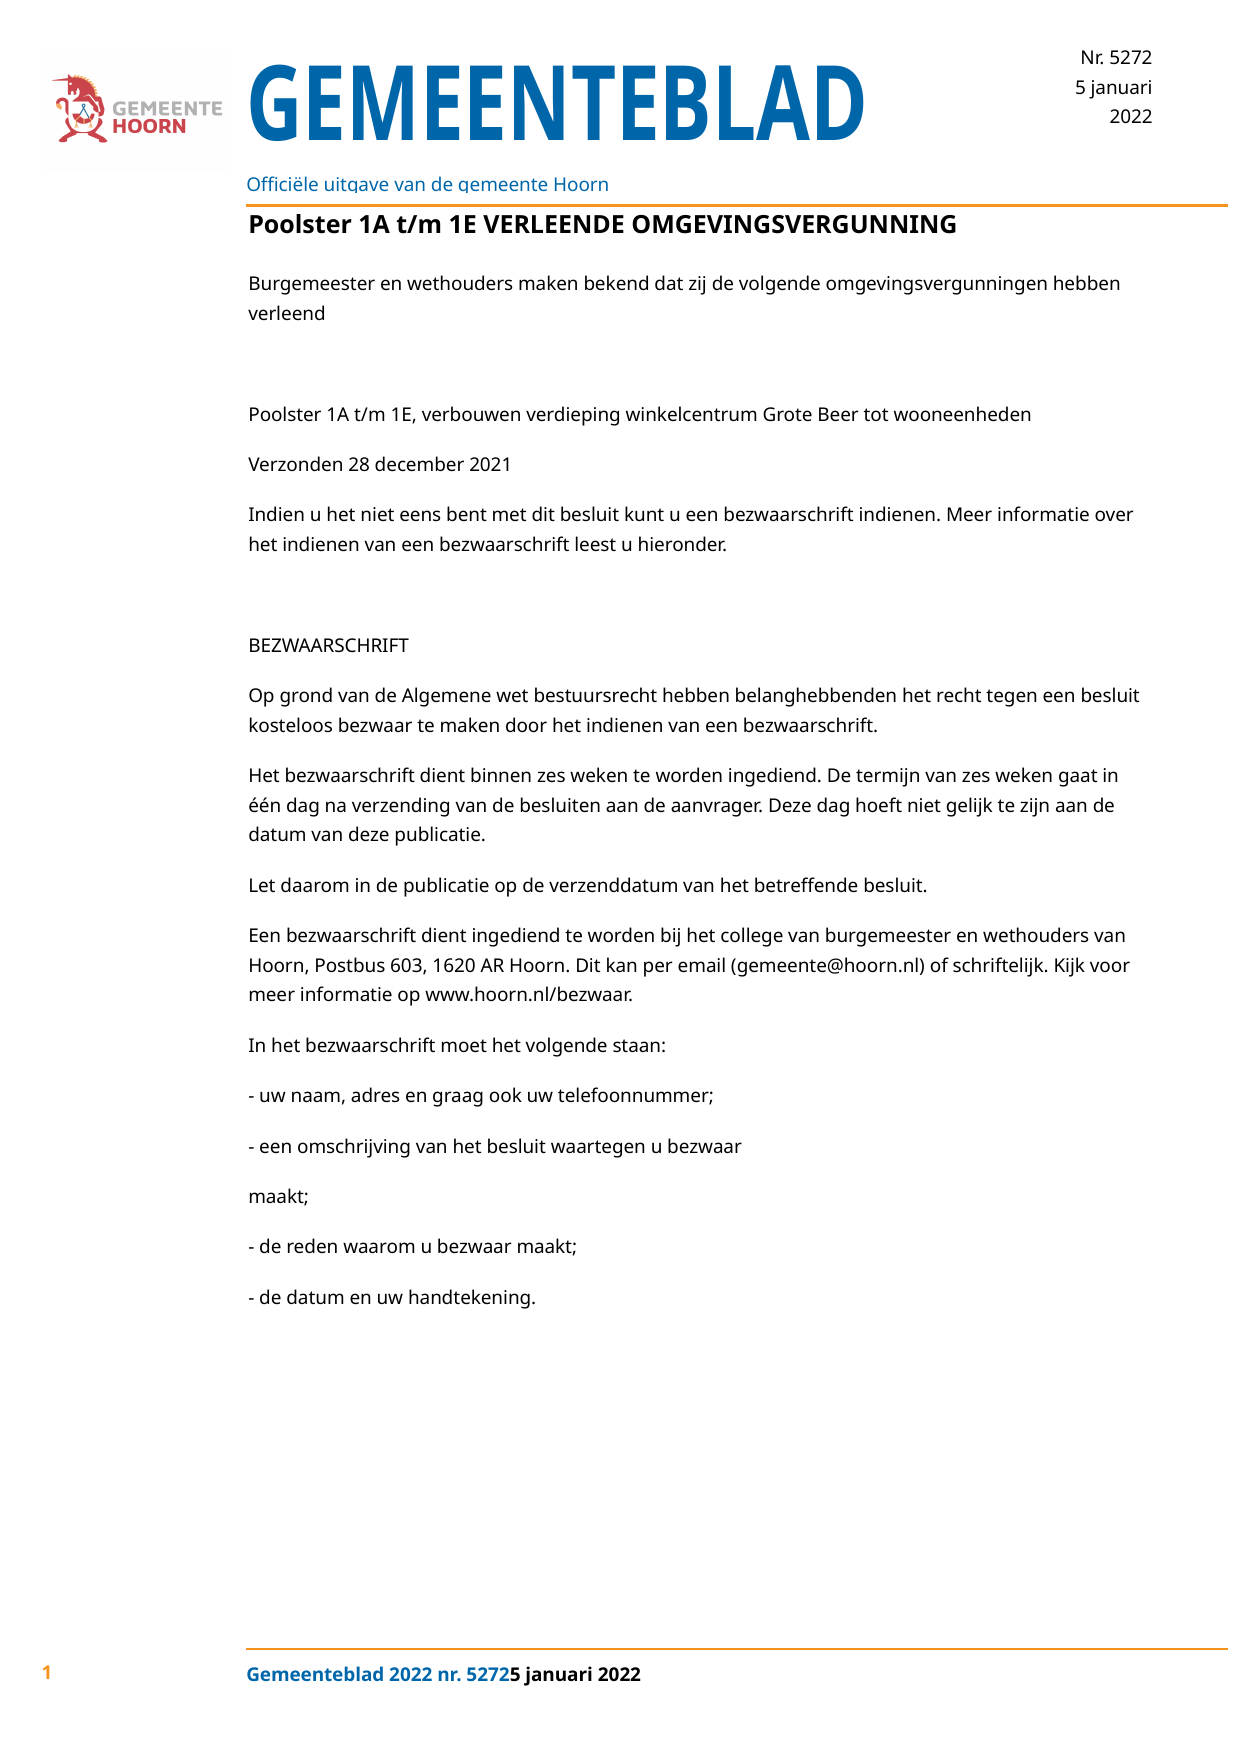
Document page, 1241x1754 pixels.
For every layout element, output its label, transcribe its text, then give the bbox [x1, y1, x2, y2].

text Verzonden 28 december 2021 [248, 451, 1152, 477]
text Indien u het niet eens bent met dit besluit kunt u een bezwaarschrift indienen. Meer informatie over het indienen van een bezwaarschrift leest u hieronder. [248, 502, 1152, 557]
text Burgemeester en wethouders maken bekend dat zij de volgende omgevingsvergunningen hebben verleend [248, 270, 1152, 326]
text - de reden waarom u bezwaar maakt; [248, 1234, 1152, 1259]
text BEZWAARSCHRIFT [248, 632, 1152, 658]
text Poolster 1A t/m 1E, verbouwen verdieping winkelcentrum Grote Beer tot wooneenheden [248, 401, 1152, 426]
text Poolster 1A t/m 1E VERLEENDE OMGEVINGSVERGUNNING [248, 207, 1152, 241]
text Op grond van de Algemene wet bestuursrecht hebben belanghebbenden het recht tegen een besluit kosteloos bezwaar te maken door het indienen van een bezwaarschrift. [248, 682, 1152, 738]
text Een bezwaarschrift dient ingediend te worden bij het college van burgemeester en wethouders van Hoorn, Postbus 603, 1620 AR Hoorn. Dit kan per email (gemeente@hoorn.nl) of schriftelijk. Kijk voor meer informatie op www.hoorn.nl/bezwaar. [248, 922, 1152, 1007]
picture [41, 47, 231, 172]
text - de datum en uw handtekening. [248, 1284, 1152, 1310]
text - uw naam, adres en graag ook uw telefoonnummer; [248, 1082, 1152, 1108]
text maakt; [248, 1183, 1152, 1209]
text Het bezwaarschrift dient binnen zes weken te worden ingediend. De termijn van zes weken gaat in één dag na verzending van de besluiten aan de aanvrager. Deze dag hoeft niet gelijk te zijn aan de datum van deze publicatie. [248, 762, 1152, 847]
text Let daarom in de publicatie op de verzenddatum van het betreffende besluit. [248, 872, 1152, 898]
text In het bezwaarschrift moet het volgende staan: [248, 1032, 1152, 1058]
text - een omschrijving van het besluit waartegen u bezwaar [248, 1133, 1152, 1158]
